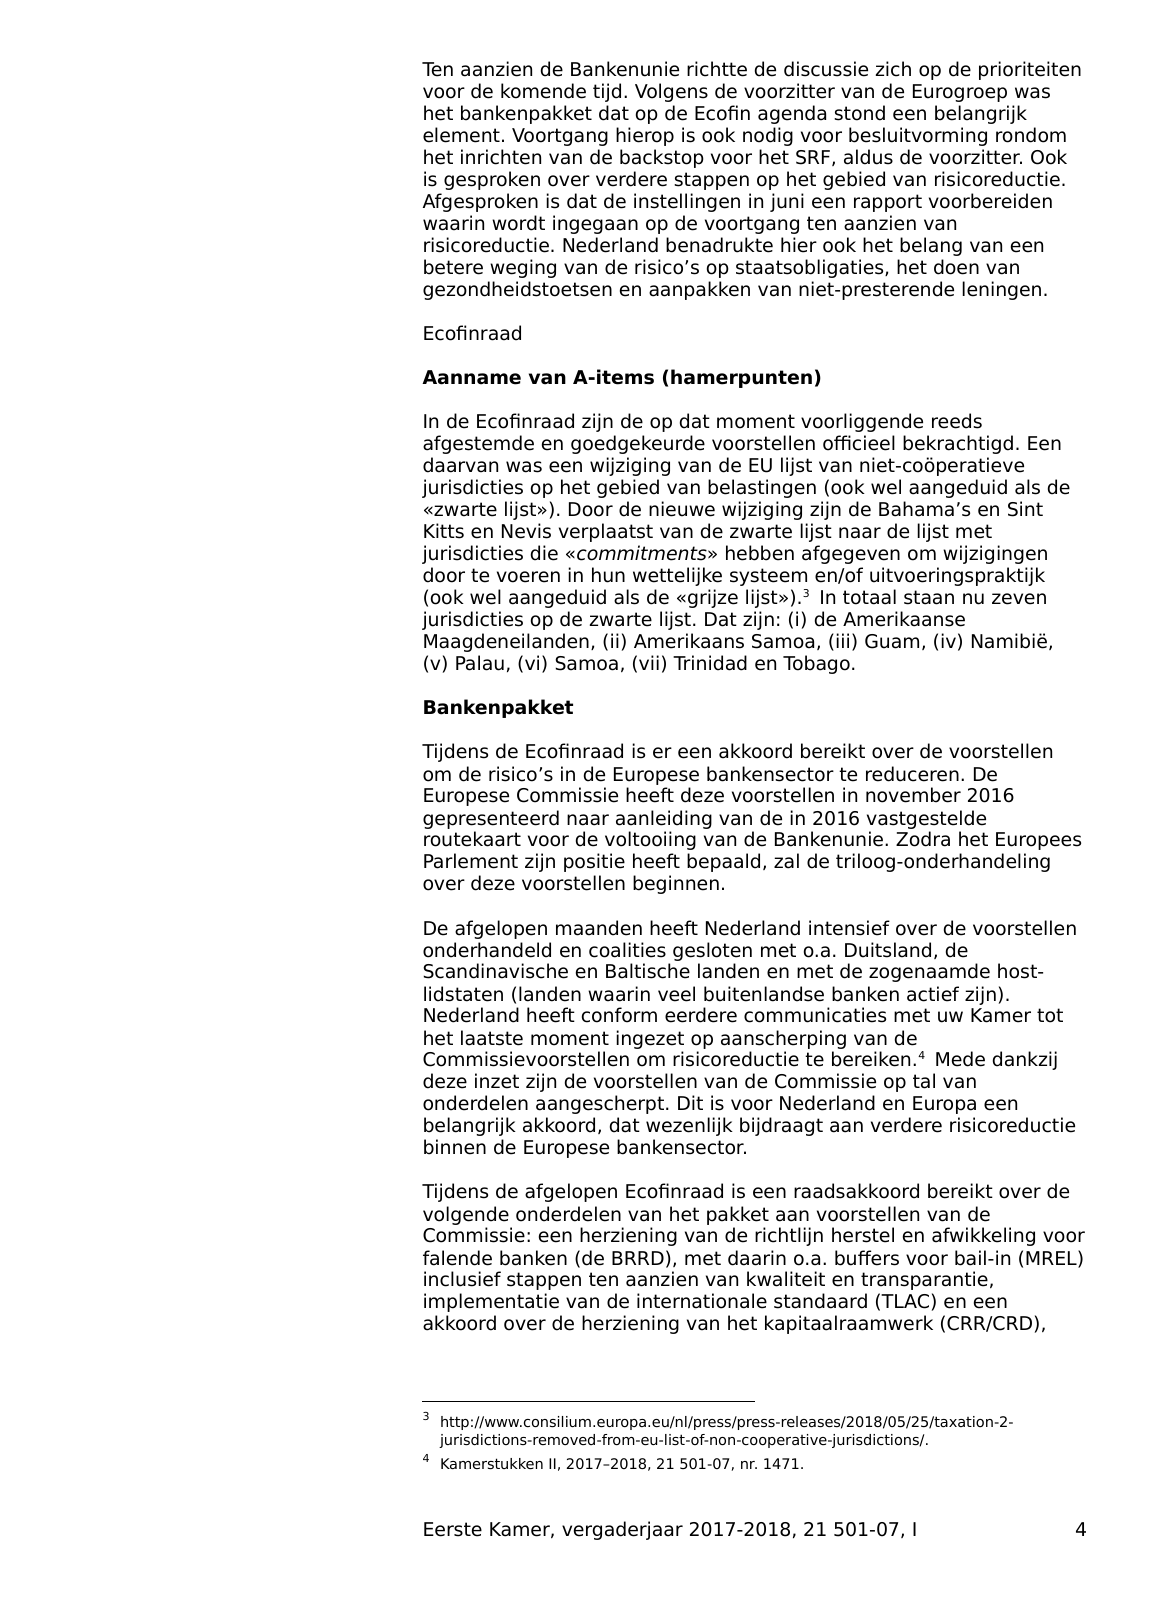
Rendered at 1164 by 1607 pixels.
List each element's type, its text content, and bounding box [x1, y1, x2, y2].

text Tijdens de Ecofinraad is er een akkoord bereikt over de voorstellen om de risico’s in de Europese bankensector te reduceren. De Europese Commissie heeft deze voorstellen in november 2016 gepresenteerd naar aanleiding van de in 2016 vastgestelde routekaart voor de voltooiing van de Bankenunie. Zodra het Europees Parlement zijn positie heeft bepaald, zal de triloog-onderhandeling over deze voorstellen beginnen. [422, 741, 1087, 895]
text Kamerstukken II, 2017–2018, 21 501-07, nr. 1471. [422, 1452, 1087, 1474]
text In de Ecofinraad zijn de op dat moment voorliggende reeds afgestemde en goedgekeurde voorstellen officieel bekrachtigd. Een daarvan was een wijziging van de EU lijst van niet-coöperatieve jurisdicties op het gebied van belastingen (ook wel aangeduid als de «zwarte lijst»). Door de nieuwe wijziging zijn de Bahama’s en Sint Kitts en Nevis verplaatst van de zwarte lijst naar de lijst met jurisdicties die «commitments» hebben afgegeven om wijzigingen door te voeren in hun wettelijke systeem en/of uitvoeringspraktijk (ook wel aangeduid als de «grijze lijst»). In totaal staan nu zeven jurisdicties op de zwarte lijst. Dat zijn: (i) de Amerikaanse Maagdeneilanden, (ii) Amerikaans Samoa, (iii) Guam, (iv) Namibië, (v) Palau, (vi) Samoa, (vii) Trinidad en Tobago. [422, 411, 1087, 675]
subtitle Ecofinraad [422, 323, 1087, 345]
subtitle Aanname van A-items (hamerpunten) [422, 367, 1087, 389]
text Ten aanzien de Bankenunie richtte de discussie zich op de prioriteiten voor de komende tijd. Volgens de voorzitter van de Eurogroep was het bankenpakket dat op de Ecofin agenda stond een belangrijk element. Voortgang hierop is ook nodig voor besluitvorming rondom het inrichten van de backstop voor het SRF, aldus de voorzitter. Ook is gesproken over verdere stappen op het gebied van risicoreductie. Afgesproken is dat de instellingen in juni een rapport voorbereiden waarin wordt ingegaan op de voortgang ten aanzien van risicoreductie. Nederland benadrukte hier ook het belang van een betere weging van de risico’s op staatsobligaties, het doen van gezondheidstoetsen en aanpakken van niet-presterende leningen. [422, 59, 1087, 301]
subtitle Bankenpakket [422, 697, 1087, 719]
text Tijdens de afgelopen Ecofinraad is een raadsakkoord bereikt over de volgende onderdelen van het pakket aan voorstellen van de Commissie: een herziening van de richtlijn herstel en afwikkeling voor falende banken (de BRRD), met daarin o.a. buffers voor bail-in (MREL) inclusief stappen ten aanzien van kwaliteit en transparantie, implementatie van de internationale standaard (TLAC) en een akkoord over de herziening van het kapitaalraamwerk (CRR/CRD), [422, 1181, 1087, 1335]
text http://www.consilium.europa.eu/nl/press/press-releases/2018/05/25/taxation-2-jurisdictions-removed-from-eu-list-of-non-cooperative-jurisdictions/. [422, 1410, 1087, 1449]
text De afgelopen maanden heeft Nederland intensief over de voorstellen onderhandeld en coalities gesloten met o.a. Duitsland, de Scandinavische en Baltische landen en met de zogenaamde host-lidstaten (landen waarin veel buitenlandse banken actief zijn). Nederland heeft conform eerdere communicaties met uw Kamer tot het laatste moment ingezet op aanscherping van de Commissievoorstellen om risicoreductie te bereiken. Mede dankzij deze inzet zijn de voorstellen van de Commissie op tal van onderdelen aangescherpt. Dit is voor Nederland en Europa een belangrijk akkoord, dat wezenlijk bijdraagt aan verdere risicoreductie binnen de Europese bankensector. [422, 917, 1087, 1159]
